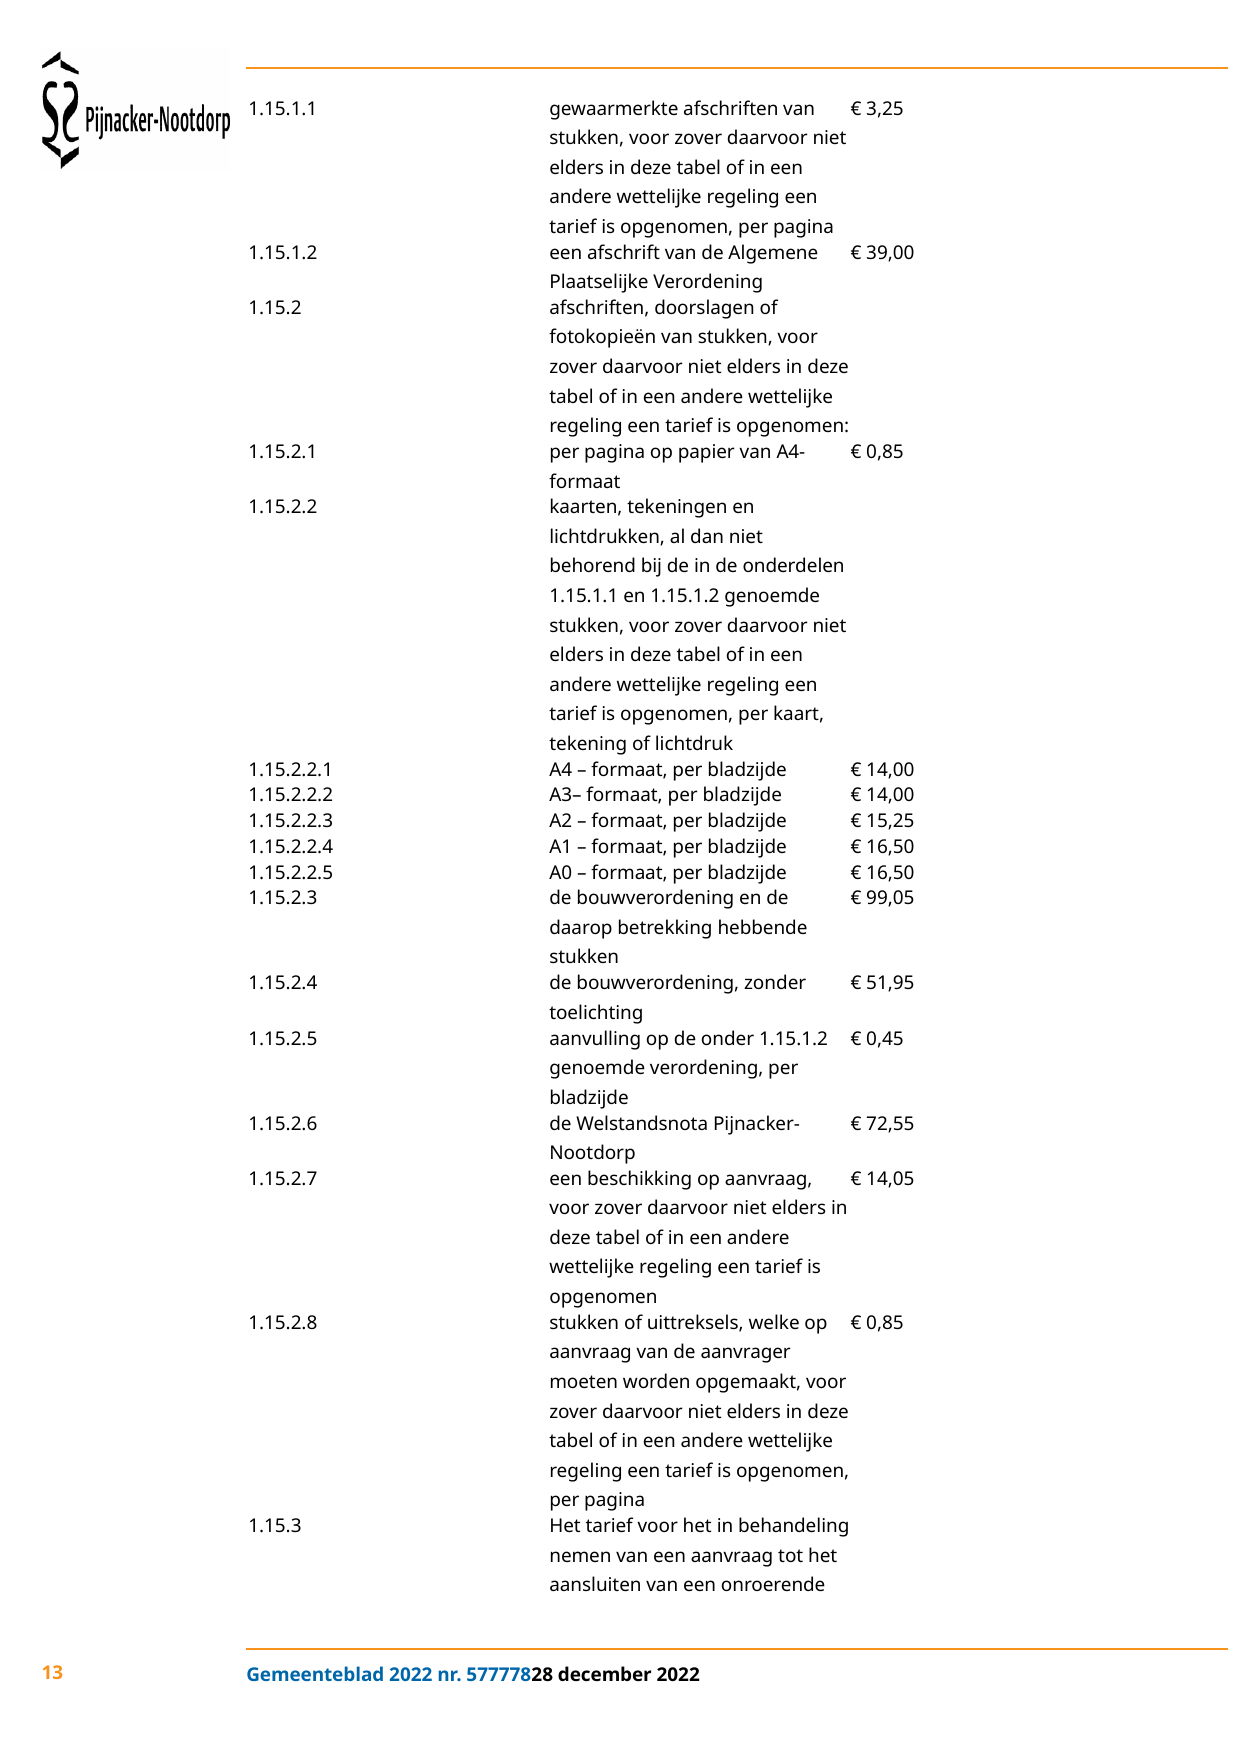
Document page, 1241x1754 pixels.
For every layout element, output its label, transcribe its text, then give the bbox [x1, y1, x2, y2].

table_cell 1.15.2.2.4 [248, 833, 549, 859]
table_cell [850, 1512, 1152, 1597]
table_cell € 99,05 [850, 885, 1152, 969]
table_cell 1.15.2.1 [248, 438, 549, 493]
table_cell 1.15.2.5 [248, 1025, 549, 1110]
table_cell 1.15.2 [248, 294, 549, 438]
table_cell 1.15.1.1 [248, 95, 549, 239]
table_cell A0 – formaat, per bladzijde [549, 859, 850, 884]
table_cell 1.15.2.3 [248, 885, 549, 969]
picture [41, 47, 231, 172]
table_cell een beschikking op aanvraag, voor zover daarvoor niet elders in deze tabel of in een andere wettelijke regeling een tarief is opgenomen [549, 1165, 850, 1309]
table_cell [850, 294, 1152, 438]
table_cell A3– formaat, per bladzijde [549, 782, 850, 807]
table_cell 1.15.2.7 [248, 1165, 549, 1309]
table_cell € 14,05 [850, 1165, 1152, 1309]
table_cell € 16,50 [850, 833, 1152, 859]
table_cell € 15,25 [850, 808, 1152, 833]
table_cell de bouwverordening, zonder toelichting [549, 970, 850, 1025]
table_cell 1.15.2.2.2 [248, 782, 549, 807]
table_cell per pagina op papier van A4-formaat [549, 438, 850, 493]
table_cell € 3,25 [850, 95, 1152, 239]
table_cell Het tarief voor het in behandeling nemen van een aanvraag tot het aansluiten van een onroerende [549, 1512, 850, 1597]
table_cell [850, 494, 1152, 756]
table_cell 1.15.2.2.3 [248, 808, 549, 833]
table_cell een afschrift van de Algemene Plaatselijke Verordening [549, 239, 850, 294]
table_cell € 14,00 [850, 782, 1152, 807]
table_cell € 0,85 [850, 1309, 1152, 1512]
table_cell € 16,50 [850, 859, 1152, 884]
table_cell 1.15.2.4 [248, 970, 549, 1025]
table_cell de bouwverordening en de daarop betrekking hebbende stukken [549, 885, 850, 969]
table_cell 1.15.1.2 [248, 239, 549, 294]
table_cell € 14,00 [850, 756, 1152, 782]
table_cell afschriften, doorslagen of fotokopieën van stukken, voor zover daarvoor niet elders in deze tabel of in een andere wettelijke regeling een tarief is opgenomen: [549, 294, 850, 438]
table_cell 1.15.3 [248, 1512, 549, 1597]
table_cell 1.15.2.8 [248, 1309, 549, 1512]
table_cell aanvulling op de onder 1.15.1.2 genoemde verordening, per bladzijde [549, 1025, 850, 1110]
table_cell € 0,85 [850, 438, 1152, 493]
table_cell de Welstandsnota Pijnacker-Nootdorp [549, 1110, 850, 1165]
table_cell A4 – formaat, per bladzijde [549, 756, 850, 782]
table_cell € 51,95 [850, 970, 1152, 1025]
table_cell 1.15.2.2.1 [248, 756, 549, 782]
table_cell 1.15.2.2 [248, 494, 549, 756]
table_cell € 39,00 [850, 239, 1152, 294]
table_cell stukken of uittreksels, welke op aanvraag van de aanvrager moeten worden opgemaakt, voor zover daarvoor niet elders in deze tabel of in een andere wettelijke regeling een tarief is opgenomen, per pagina [549, 1309, 850, 1512]
table_cell € 72,55 [850, 1110, 1152, 1165]
table_cell 1.15.2.6 [248, 1110, 549, 1165]
table_cell gewaarmerkte afschriften van stukken, voor zover daarvoor niet elders in deze tabel of in een andere wettelijke regeling een tarief is opgenomen, per pagina [549, 95, 850, 239]
table_cell kaarten, tekeningen en lichtdrukken, al dan niet behorend bij de in de onderdelen 1.15.1.1 en 1.15.1.2 genoemde stukken, voor zover daarvoor niet elders in deze tabel of in een andere wettelijke regeling een tarief is opgenomen, per kaart, tekening of lichtdruk [549, 494, 850, 756]
table_cell € 0,45 [850, 1025, 1152, 1110]
table_cell A1 – formaat, per bladzijde [549, 833, 850, 859]
table_cell 1.15.2.2.5 [248, 859, 549, 884]
table_cell A2 – formaat, per bladzijde [549, 808, 850, 833]
